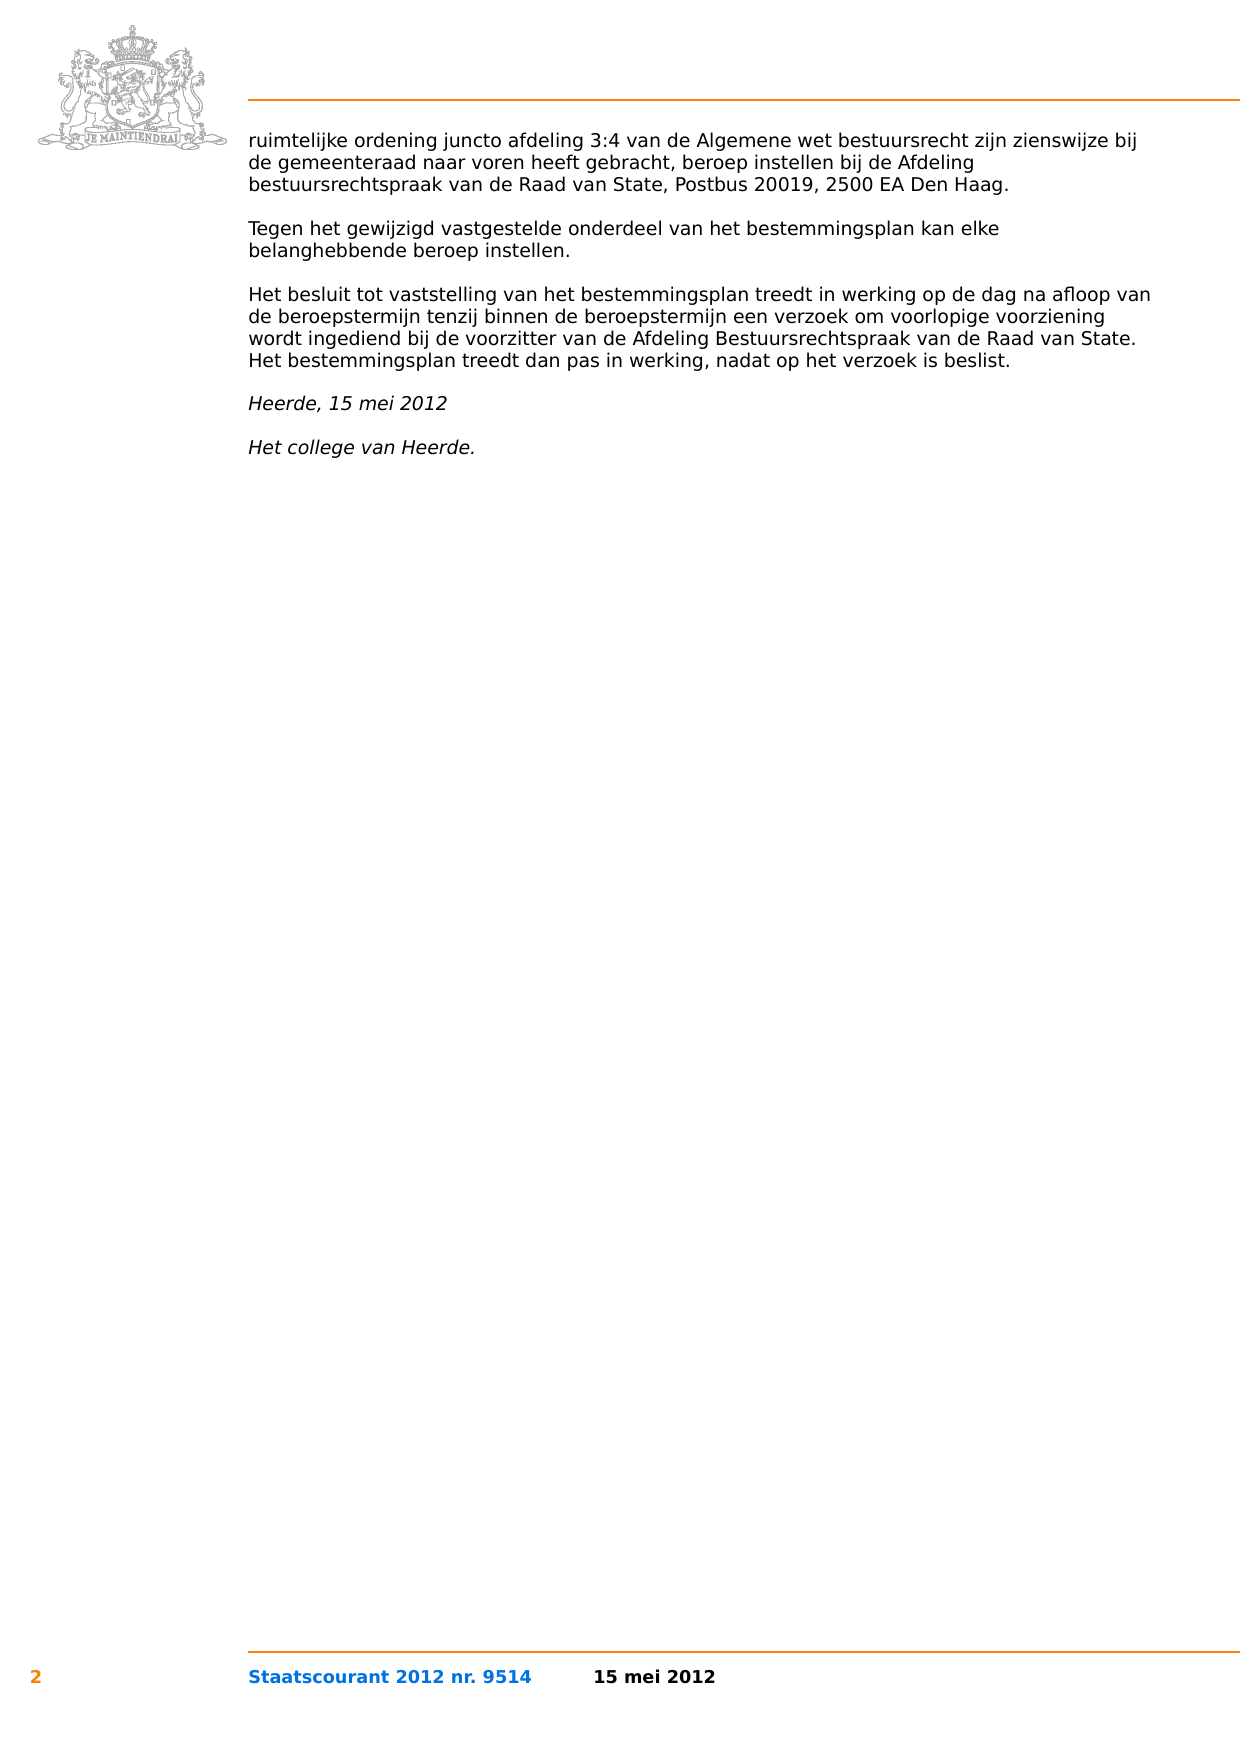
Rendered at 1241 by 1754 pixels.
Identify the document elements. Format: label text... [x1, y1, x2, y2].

text ruimtelijke ordening juncto afdeling 3:4 van de Algemene wet bestuursrecht zijn zienswijze bij de gemeenteraad naar voren heeft gebracht, beroep instellen bij de Afdeling bestuursrechtspraak van de Raad van State, Postbus 20019, 2500 EA Den Haag. [248, 130, 1163, 196]
picture [38, 25, 227, 150]
text Heerde, 15 mei 2012 [248, 393, 1163, 415]
text Het college van Heerde. [248, 437, 1163, 459]
text Het besluit tot vaststelling van het bestemmingsplan treedt in werking op de dag na afloop van de beroepstermijn tenzij binnen de beroepstermijn een verzoek om voorlopige voorziening wordt ingediend bij de voorzitter van de Afdeling Bestuursrechtspraak van de Raad van State. Het bestemmingsplan treedt dan pas in werking, nadat op het verzoek is beslist. [248, 283, 1163, 371]
text Tegen het gewijzigd vastgestelde onderdeel van het bestemmingsplan kan elke belanghebbende beroep instellen. [248, 218, 1163, 262]
